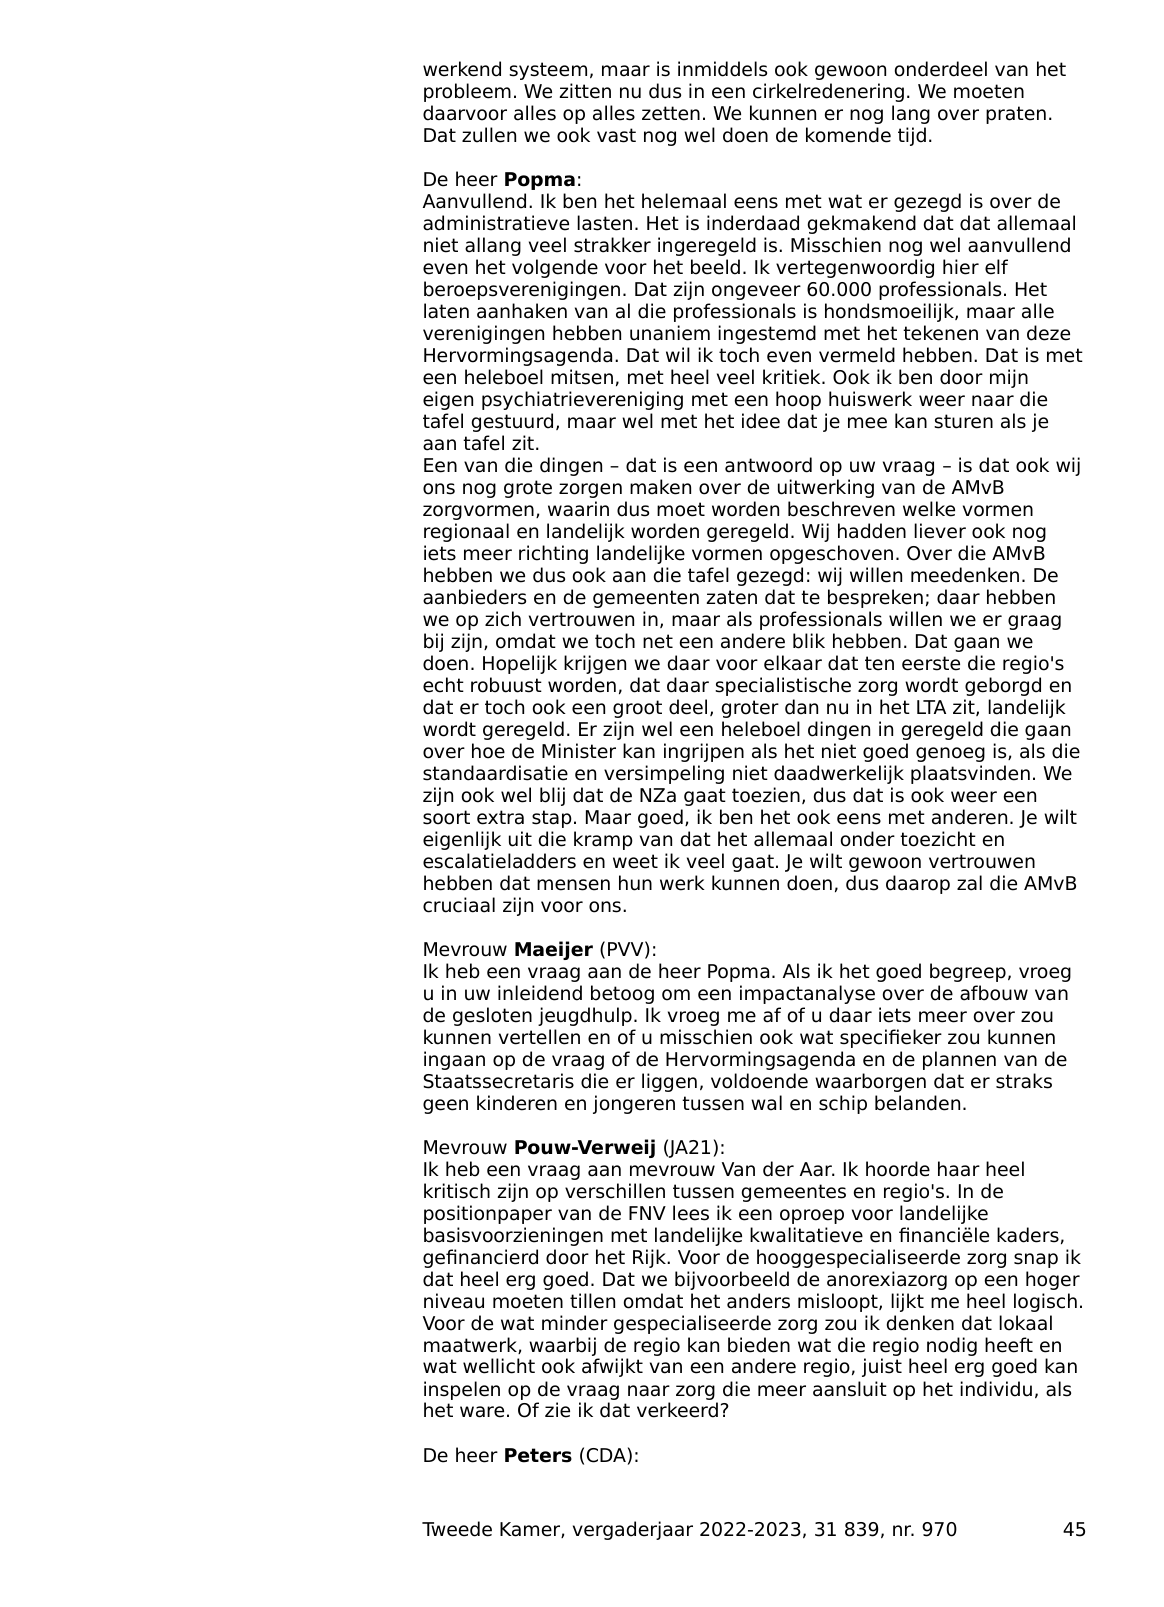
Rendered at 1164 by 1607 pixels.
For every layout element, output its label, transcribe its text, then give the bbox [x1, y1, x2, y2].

text Aanvullend. Ik ben het helemaal eens met wat er gezegd is over de administratieve lasten. Het is inderdaad gekmakend dat dat allemaal niet allang veel strakker ingeregeld is. Misschien nog wel aanvullend even het volgende voor het beeld. Ik vertegenwoordig hier elf beroepsverenigingen. Dat zijn ongeveer 60.000 professionals. Het laten aanhaken van al die professionals is hondsmoeilijk, maar alle verenigingen hebben unaniem ingestemd met het tekenen van deze Hervormingsagenda. Dat wil ik toch even vermeld hebben. Dat is met een heleboel mitsen, met heel veel kritiek. Ook ik ben door mijn eigen psychiatrievereniging met een hoop huiswerk weer naar die tafel gestuurd, maar wel met het idee dat je mee kan sturen als je aan tafel zit. [422, 191, 1087, 455]
text Ik heb een vraag aan mevrouw Van der Aar. Ik hoorde haar heel kritisch zijn op verschillen tussen gemeentes en regio's. In de positionpaper van de FNV lees ik een oproep voor landelijke basisvoorzieningen met landelijke kwalitatieve en financiële kaders, gefinancierd door het Rijk. Voor de hooggespecialiseerde zorg snap ik dat heel erg goed. Dat we bijvoorbeeld de anorexiazorg op een hoger niveau moeten tillen omdat het anders misloopt, lijkt me heel logisch. Voor de wat minder gespecialiseerde zorg zou ik denken dat lokaal maatwerk, waarbij de regio kan bieden wat die regio nodig heeft en wat wellicht ook afwijkt van een andere regio, juist heel erg goed kan inspelen op de vraag naar zorg die meer aansluit op het individu, als het ware. Of zie ik dat verkeerd? [422, 1159, 1087, 1422]
text Een van die dingen – dat is een antwoord op uw vraag – is dat ook wij ons nog grote zorgen maken over de uitwerking van de AMvB zorgvormen, waarin dus moet worden beschreven welke vormen regionaal en landelijk worden geregeld. Wij hadden liever ook nog iets meer richting landelijke vormen opgeschoven. Over die AMvB hebben we dus ook aan die tafel gezegd: wij willen meedenken. De aanbieders en de gemeenten zaten dat te bespreken; daar hebben we op zich vertrouwen in, maar als professionals willen we er graag bij zijn, omdat we toch net een andere blik hebben. Dat gaan we doen. Hopelijk krijgen we daar voor elkaar dat ten eerste die regio's echt robuust worden, dat daar specialistische zorg wordt geborgd en dat er toch ook een groot deel, groter dan nu in het LTA zit, landelijk wordt geregeld. Er zijn wel een heleboel dingen in geregeld die gaan over hoe de Minister kan ingrijpen als het niet goed genoeg is, als die standaardisatie en versimpeling niet daadwerkelijk plaatsvinden. We zijn ook wel blij dat de NZa gaat toezien, dus dat is ook weer een soort extra stap. Maar goed, ik ben het ook eens met anderen. Je wilt eigenlijk uit die kramp van dat het allemaal onder toezicht en escalatieladders en weet ik veel gaat. Je wilt gewoon vertrouwen hebben dat mensen hun werk kunnen doen, dus daarop zal die AMvB cruciaal zijn voor ons. [422, 455, 1087, 916]
text Mevrouw Pouw-Verweij (JA21): [422, 1137, 1087, 1159]
text werkend systeem, maar is inmiddels ook gewoon onderdeel van het probleem. We zitten nu dus in een cirkelredenering. We moeten daarvoor alles op alles zetten. We kunnen er nog lang over praten. Dat zullen we ook vast nog wel doen de komende tijd. [422, 59, 1087, 147]
text Ik heb een vraag aan de heer Popma. Als ik het goed begreep, vroeg u in uw inleidend betoog om een impactanalyse over de afbouw van de gesloten jeugdhulp. Ik vroeg me af of u daar iets meer over zou kunnen vertellen en of u misschien ook wat specifieker zou kunnen ingaan op de vraag of de Hervormingsagenda en de plannen van de Staatssecretaris die er liggen, voldoende waarborgen dat er straks geen kinderen en jongeren tussen wal en schip belanden. [422, 961, 1087, 1114]
text Mevrouw Maeijer (PVV): [422, 939, 1087, 961]
text De heer Peters (CDA): [422, 1444, 1087, 1467]
text De heer Popma: [422, 169, 1087, 191]
